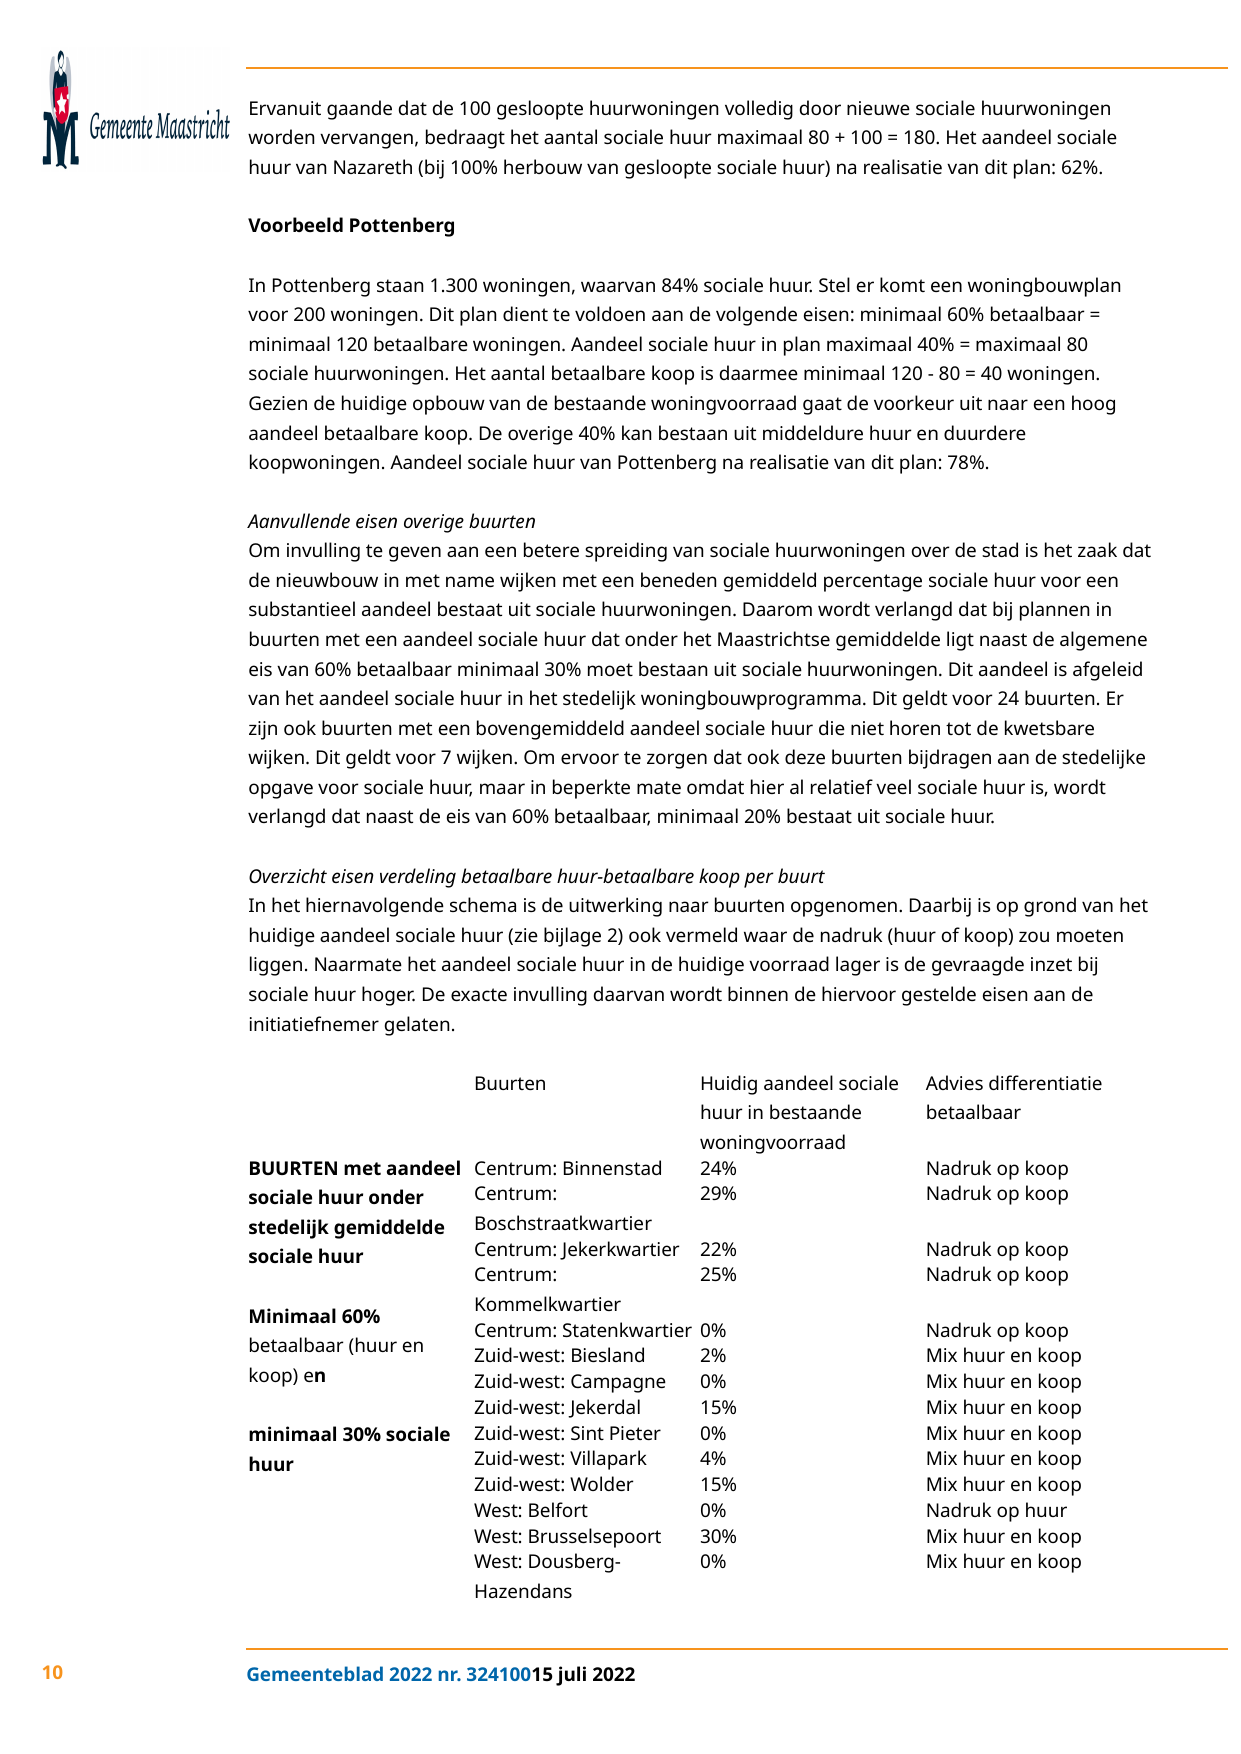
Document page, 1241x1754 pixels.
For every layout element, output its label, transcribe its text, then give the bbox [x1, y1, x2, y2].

table_cell 2% [700, 1343, 926, 1368]
picture [41, 47, 231, 172]
table_cell Zuid-west: Biesland [474, 1343, 700, 1368]
table_cell 15% [700, 1471, 926, 1497]
table_cell 4% [700, 1446, 926, 1471]
table_header Ervanuit gaande dat de 100 gesloopte huurwoningen volledig door nieuwe sociale huurwoningen worden vervangen, bedraagt het aantal sociale huur maximaal 80 + 100 = 180. Het aandeel sociale huur van Nazareth (bij 100% herbouw van gesloopte sociale huur) na realisatie van dit plan: 62%. [248, 95, 1152, 180]
table_cell Zuid-west: Jekerdal [474, 1394, 700, 1420]
table_cell Zuid-west: Sint Pieter [474, 1420, 700, 1446]
table_cell 24% [700, 1155, 926, 1181]
table_cell Mix huur en koop [926, 1523, 1152, 1548]
table_cell Zuid-west: Campagne [474, 1369, 700, 1394]
table_cell 22% [700, 1236, 926, 1262]
table_cell Centrum: Statenkwartier [474, 1317, 700, 1343]
table_cell Centrum: Boschstraatkwartier [474, 1181, 700, 1236]
table_cell 0% [700, 1497, 926, 1523]
table_cell Centrum: Binnenstad [474, 1155, 700, 1181]
table_cell Centrum: Kommelkwartier [474, 1262, 700, 1317]
text In het hiernavolgende schema is de uitwerking naar buurten opgenomen. Daarbij is op grond van het huidige aandeel sociale huur (zie bijlage 2) ook vermeld waar de nadruk (huur of koop) zou moeten liggen. Naarmate het aandeel sociale huur in de huidige voorraad lager is de gevraagde inzet bij sociale huur hoger. De exacte invulling daarvan wordt binnen de hiervoor gestelde eisen aan de initiatiefnemer gelaten. [248, 892, 1152, 1036]
table_cell Nadruk op koop [926, 1181, 1152, 1236]
table_cell 0% [700, 1369, 926, 1394]
table_cell 30% [700, 1523, 926, 1548]
table_cell Nadruk op koop [926, 1262, 1152, 1317]
table_cell Mix huur en koop [926, 1420, 1152, 1446]
table_cell 15% [700, 1394, 926, 1420]
table_cell Zuid-west: Villapark [474, 1446, 700, 1471]
table_cell 0% [700, 1420, 926, 1446]
table_cell Mix huur en koop [926, 1394, 1152, 1420]
table_cell West: Belfort [474, 1497, 700, 1523]
table_cell 29% [700, 1181, 926, 1236]
table_cell Nadruk op koop [926, 1236, 1152, 1262]
table_cell Zuid-west: Wolder [474, 1471, 700, 1497]
table_cell Centrum: Jekerkwartier [474, 1236, 700, 1262]
table_cell West: Dousberg-Hazendans [474, 1549, 700, 1604]
table_cell Mix huur en koop [926, 1471, 1152, 1497]
text Aanvullende eisen overige buurten [248, 508, 1152, 533]
table_header [248, 1070, 474, 1155]
table_cell Mix huur en koop [926, 1549, 1152, 1604]
table_cell West: Brusselsepoort [474, 1523, 700, 1548]
table_cell Mix huur en koop [926, 1343, 1152, 1368]
table_cell Mix huur en koop [926, 1369, 1152, 1394]
table_header Huidig aandeel sociale huur in bestaande woningvoorraad [700, 1070, 926, 1155]
table_cell Mix huur en koop [926, 1446, 1152, 1471]
table_cell Nadruk op koop [926, 1317, 1152, 1343]
text Overzicht eisen verdeling betaalbare huur-betaalbare koop per buurt [248, 863, 1152, 888]
table_cell 25% [700, 1262, 926, 1317]
table_cell 0% [700, 1549, 926, 1604]
table_cell Nadruk op huur [926, 1497, 1152, 1523]
table_header Voorbeeld Pottenberg In Pottenberg staan 1.300 woningen, waarvan 84% sociale huur. Stel er komt een woningbouwplan voor 200 woningen. Dit plan dient te voldoen aan de volgende eisen: minimaal 60% betaalbaar = minimaal 120 betaalbare woningen. Aandeel sociale huur in plan maximaal 40% = maximaal 80 sociale huurwoningen. Het aantal betaalbare koop is daarmee minimaal 120 - 80 = 40 woningen. Gezien de huidige opbouw van de bestaande woningvoorraad gaat de voorkeur uit naar een hoog aandeel betaalbare koop. De overige 40% kan bestaan uit middeldure huur en duurdere koopwoningen. Aandeel sociale huur van Pottenberg na realisatie van dit plan: 78%. [248, 213, 1152, 475]
table_cell BUURTEN met aandeel sociale huur onder stedelijk gemiddelde sociale huur Minimaal 60% betaalbaar (huur en koop) en minimaal 30% sociale huur [248, 1155, 474, 1604]
text Om invulling te geven aan een betere spreiding van sociale huurwoningen over de stad is het zaak dat de nieuwbouw in met name wijken met een beneden gemiddeld percentage sociale huur voor een substantieel aandeel bestaat uit sociale huurwoningen. Daarom wordt verlangd dat bij plannen in buurten met een aandeel sociale huur dat onder het Maastrichtse gemiddelde ligt naast de algemene eis van 60% betaalbaar minimaal 30% moet bestaan uit sociale huurwoningen. Dit aandeel is afgeleid van het aandeel sociale huur in het stedelijk woningbouwprogramma. Dit geldt voor 24 buurten. Er zijn ook buurten met een bovengemiddeld aandeel sociale huur die niet horen tot de kwetsbare wijken. Dit geldt voor 7 wijken. Om ervoor te zorgen dat ook deze buurten bijdragen aan de stedelijke opgave voor sociale huur, maar in beperkte mate omdat hier al relatief veel sociale huur is, wordt verlangd dat naast de eis van 60% betaalbaar, minimaal 20% bestaat uit sociale huur. [248, 537, 1152, 829]
table_cell Nadruk op koop [926, 1155, 1152, 1181]
table_cell 0% [700, 1317, 926, 1343]
table_header Buurten [474, 1070, 700, 1155]
table_header Advies differentiatie betaalbaar [926, 1070, 1152, 1155]
